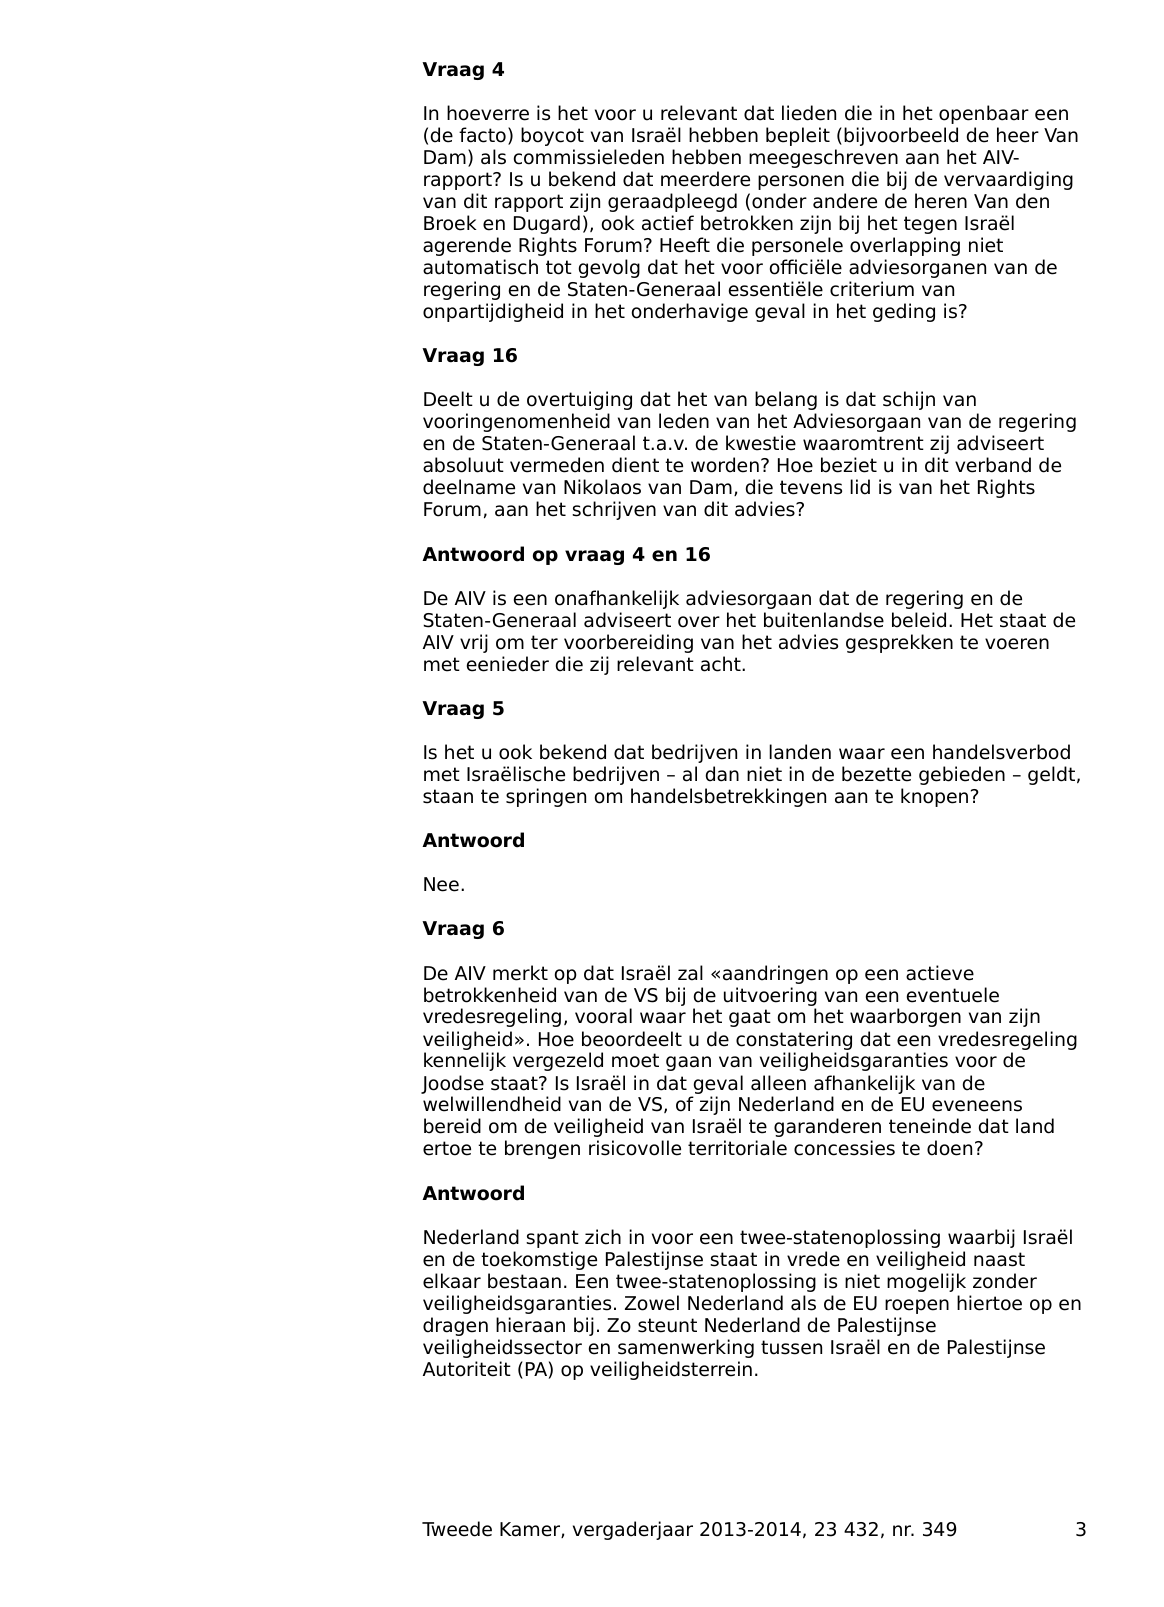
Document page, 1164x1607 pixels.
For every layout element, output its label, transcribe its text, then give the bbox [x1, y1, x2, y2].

text De AIV is een onafhankelijk adviesorgaan dat de regering en de Staten-Generaal adviseert over het buitenlandse beleid. Het staat de AIV vrij om ter voorbereiding van het advies gesprekken te voeren met eenieder die zij relevant acht. [422, 588, 1087, 676]
subtitle Antwoord [422, 1182, 1087, 1204]
text Deelt u de overtuiging dat het van belang is dat schijn van vooringenomenheid van leden van het Adviesorgaan van de regering en de Staten-Generaal t.a.v. de kwestie waaromtrent zij adviseert absoluut vermeden dient te worden? Hoe beziet u in dit verband de deelname van Nikolaos van Dam, die tevens lid is van het Rights Forum, aan het schrijven van dit advies? [422, 389, 1087, 521]
text Nee. [422, 874, 1087, 896]
subtitle Antwoord [422, 830, 1087, 852]
subtitle Vraag 5 [422, 698, 1087, 720]
subtitle Antwoord op vraag 4 en 16 [422, 543, 1087, 565]
text De AIV merkt op dat Israël zal «aandringen op een actieve betrokkenheid van de VS bij de uitvoering van een eventuele vredesregeling, vooral waar het gaat om het waarborgen van zijn veiligheid». Hoe beoordeelt u de constatering dat een vredesregeling kennelijk vergezeld moet gaan van veiligheidsgaranties voor de Joodse staat? Is Israël in dat geval alleen afhankelijk van de welwillendheid van de VS, of zijn Nederland en de EU eveneens bereid om de veiligheid van Israël te garanderen teneinde dat land ertoe te brengen risicovolle territoriale concessies te doen? [422, 962, 1087, 1160]
text Is het u ook bekend dat bedrijven in landen waar een handelsverbod met Israëlische bedrijven – al dan niet in de bezette gebieden – geldt, staan te springen om handelsbetrekkingen aan te knopen? [422, 742, 1087, 808]
subtitle Vraag 4 [422, 59, 1087, 81]
subtitle Vraag 6 [422, 918, 1087, 940]
text Nederland spant zich in voor een twee-statenoplossing waarbij Israël en de toekomstige Palestijnse staat in vrede en veiligheid naast elkaar bestaan. Een twee-statenoplossing is niet mogelijk zonder veiligheidsgaranties. Zowel Nederland als de EU roepen hiertoe op en dragen hieraan bij. Zo steunt Nederland de Palestijnse veiligheidssector en samenwerking tussen Israël en de Palestijnse Autoriteit (PA) op veiligheidsterrein. [422, 1227, 1087, 1381]
subtitle Vraag 16 [422, 345, 1087, 367]
text In hoeverre is het voor u relevant dat lieden die in het openbaar een (de facto) boycot van Israël hebben bepleit (bijvoorbeeld de heer Van Dam) als commissieleden hebben meegeschreven aan het AIV-rapport? Is u bekend dat meerdere personen die bij de vervaardiging van dit rapport zijn geraadpleegd (onder andere de heren Van den Broek en Dugard), ook actief betrokken zijn bij het tegen Israël agerende Rights Forum? Heeft die personele overlapping niet automatisch tot gevolg dat het voor officiële adviesorganen van de regering en de Staten-Generaal essentiële criterium van onpartijdigheid in het onderhavige geval in het geding is? [422, 103, 1087, 323]
